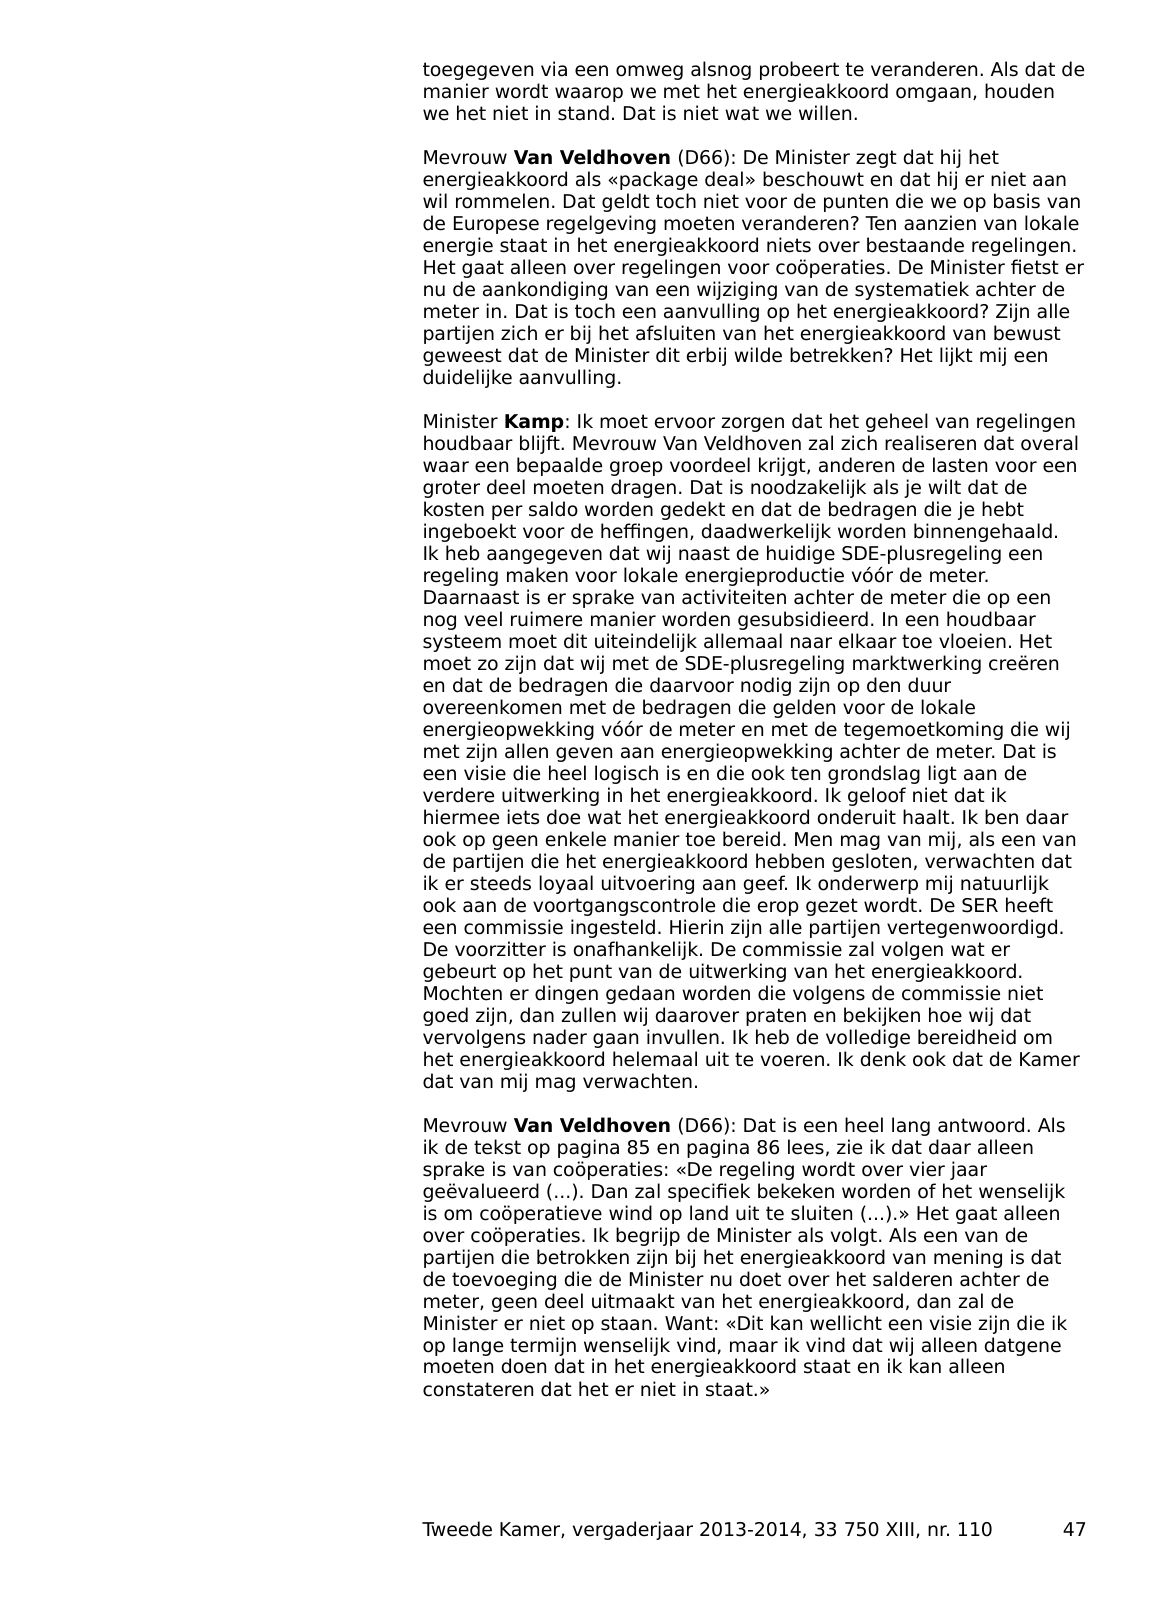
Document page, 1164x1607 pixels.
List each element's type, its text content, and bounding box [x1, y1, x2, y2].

text Mevrouw Van Veldhoven (D66): Dat is een heel lang antwoord. Als ik de tekst op pagina 85 en pagina 86 lees, zie ik dat daar alleen sprake is van coöperaties: «De regeling wordt over vier jaar geëvalueerd (...). Dan zal specifiek bekeken worden of het wenselijk is om coöperatieve wind op land uit te sluiten (...).» Het gaat alleen over coöperaties. Ik begrijp de Minister als volgt. Als een van de partijen die betrokken zijn bij het energieakkoord van mening is dat de toevoeging die de Minister nu doet over het salderen achter de meter, geen deel uitmaakt van het energieakkoord, dan zal de Minister er niet op staan. Want: «Dit kan wellicht een visie zijn die ik op lange termijn wenselijk vind, maar ik vind dat wij alleen datgene moeten doen dat in het energieakkoord staat en ik kan alleen constateren dat het er niet in staat.» [422, 1115, 1087, 1400]
text Mevrouw Van Veldhoven (D66): De Minister zegt dat hij het energieakkoord als «package deal» beschouwt en dat hij er niet aan wil rommelen. Dat geldt toch niet voor de punten die we op basis van de Europese regelgeving moeten veranderen? Ten aanzien van lokale energie staat in het energieakkoord niets over bestaande regelingen. Het gaat alleen over regelingen voor coöperaties. De Minister fietst er nu de aankondiging van een wijziging van de systematiek achter de meter in. Dat is toch een aanvulling op het energieakkoord? Zijn alle partijen zich er bij het afsluiten van het energieakkoord van bewust geweest dat de Minister dit erbij wilde betrekken? Het lijkt mij een duidelijke aanvulling. [422, 147, 1087, 389]
text Minister Kamp: Ik moet ervoor zorgen dat het geheel van regelingen houdbaar blijft. Mevrouw Van Veldhoven zal zich realiseren dat overal waar een bepaalde groep voordeel krijgt, anderen de lasten voor een groter deel moeten dragen. Dat is noodzakelijk als je wilt dat de kosten per saldo worden gedekt en dat de bedragen die je hebt ingeboekt voor de heffingen, daadwerkelijk worden binnengehaald. [422, 411, 1087, 543]
text Ik heb aangegeven dat wij naast de huidige SDE-plusregeling een regeling maken voor lokale energieproductie vóór de meter. Daarnaast is er sprake van activiteiten achter de meter die op een nog veel ruimere manier worden gesubsidieerd. In een houdbaar systeem moet dit uiteindelijk allemaal naar elkaar toe vloeien. Het moet zo zijn dat wij met de SDE-plusregeling marktwerking creëren en dat de bedragen die daarvoor nodig zijn op den duur overeenkomen met de bedragen die gelden voor de lokale energieopwekking vóór de meter en met de tegemoetkoming die wij met zijn allen geven aan energieopwekking achter de meter. Dat is een visie die heel logisch is en die ook ten grondslag ligt aan de verdere uitwerking in het energieakkoord. Ik geloof niet dat ik hiermee iets doe wat het energieakkoord onderuit haalt. Ik ben daar ook op geen enkele manier toe bereid. Men mag van mij, als een van de partijen die het energieakkoord hebben gesloten, verwachten dat ik er steeds loyaal uitvoering aan geef. Ik onderwerp mij natuurlijk ook aan de voortgangscontrole die erop gezet wordt. De SER heeft een commissie ingesteld. Hierin zijn alle partijen vertegenwoordigd. De voorzitter is onafhankelijk. De commissie zal volgen wat er gebeurt op het punt van de uitwerking van het energieakkoord. Mochten er dingen gedaan worden die volgens de commissie niet goed zijn, dan zullen wij daarover praten en bekijken hoe wij dat vervolgens nader gaan invullen. Ik heb de volledige bereidheid om het energieakkoord helemaal uit te voeren. Ik denk ook dat de Kamer dat van mij mag verwachten. [422, 543, 1087, 1092]
text toegegeven via een omweg alsnog probeert te veranderen. Als dat de manier wordt waarop we met het energieakkoord omgaan, houden we het niet in stand. Dat is niet wat we willen. [422, 59, 1087, 125]
